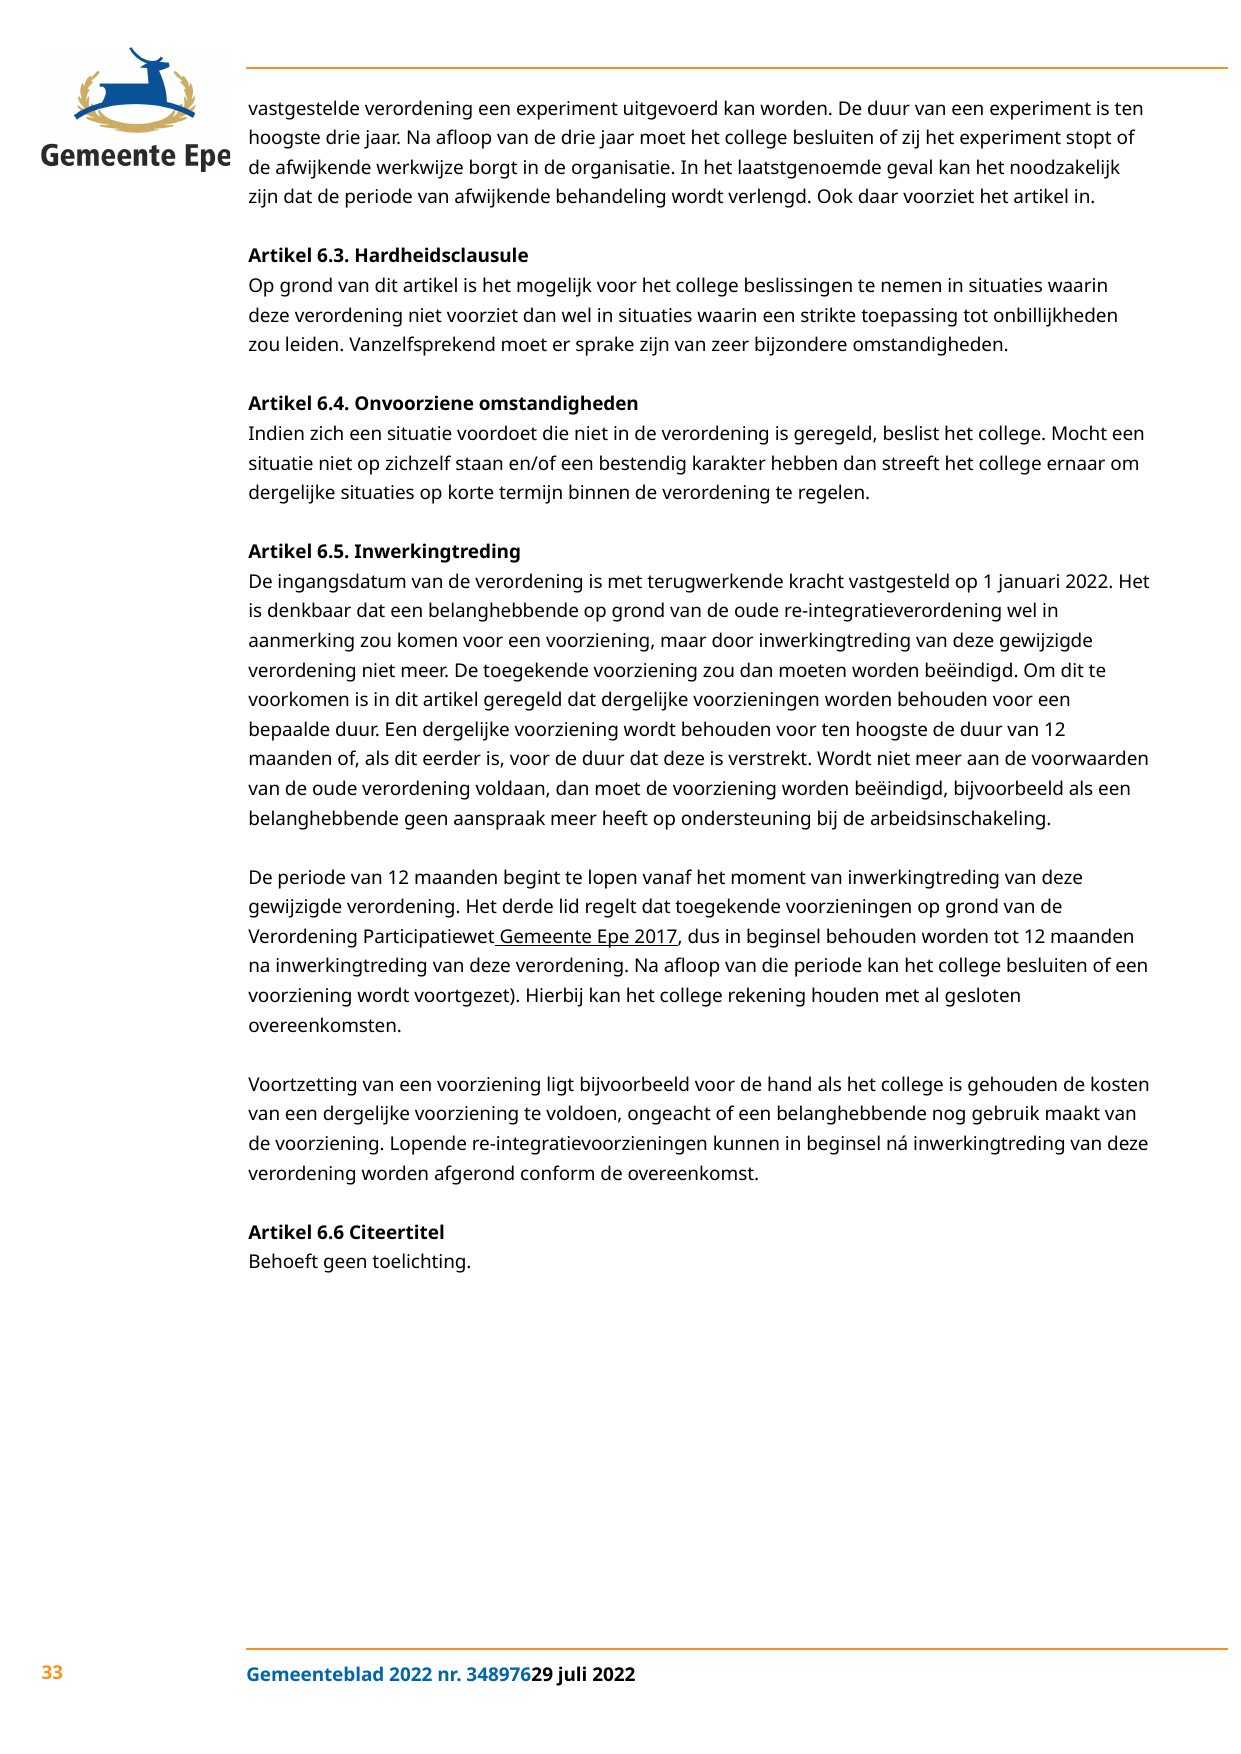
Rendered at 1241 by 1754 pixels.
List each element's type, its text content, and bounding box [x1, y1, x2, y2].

text Behoeft geen toelichting. [248, 1248, 1152, 1274]
text Artikel 6.6 Citeertitel [248, 1219, 1152, 1245]
text Artikel 6.3. Hardheidsclausule [248, 243, 1152, 268]
text Artikel 6.4. Onvoorziene omstandigheden [248, 391, 1152, 416]
text De periode van 12 maanden begint te lopen vanaf het moment van inwerkingtreding van deze gewijzigde verordening. Het derde lid regelt dat toegekende voorzieningen op grond van de Verordening Participatiewet Gemeente Epe 2017, dus in beginsel behouden worden tot 12 maanden na inwerkingtreding van deze verordening. Na afloop van die periode kan het college besluiten of een voorziening wordt voortgezet). Hierbij kan het college rekening houden met al gesloten overeenkomsten. [248, 864, 1152, 1038]
text De ingangsdatum van de verordening is met terugwerkende kracht vastgesteld op 1 januari 2022. Het is denkbaar dat een belanghebbende op grond van de oude re-integratieverordening wel in aanmerking zou komen voor een voorziening, maar door inwerkingtreding van deze gewijzigde verordening niet meer. De toegekende voorziening zou dan moeten worden beëindigd. Om dit te voorkomen is in dit artikel geregeld dat dergelijke voorzieningen worden behouden voor een bepaalde duur. Een dergelijke voorziening wordt behouden voor ten hoogste de duur van 12 maanden of, als dit eerder is, voor de duur dat deze is verstrekt. Wordt niet meer aan de voorwaarden van de oude verordening voldaan, dan moet de voorziening worden beëindigd, bijvoorbeeld als een belanghebbende geen aanspraak meer heeft op ondersteuning bij de arbeidsinschakeling. [248, 568, 1152, 831]
text Voortzetting van een voorziening ligt bijvoorbeeld voor de hand als het college is gehouden de kosten van een dergelijke voorziening te voldoen, ongeacht of een belanghebbende nog gebruik maakt van de voorziening. Lopende re-integratievoorzieningen kunnen in beginsel ná inwerkingtreding van deze verordening worden afgerond conform de overeenkomst. [248, 1071, 1152, 1186]
picture [41, 47, 231, 172]
text Indien zich een situatie voordoet die niet in de verordening is geregeld, beslist het college. Mocht een situatie niet op zichzelf staan en/of een bestendig karakter hebben dan streeft het college ernaar om dergelijke situaties op korte termijn binnen de verordening te regelen. [248, 420, 1152, 505]
text Artikel 6.5. Inwerkingtreding [248, 538, 1152, 564]
text Op grond van dit artikel is het mogelijk voor het college beslissingen te nemen in situaties waarin deze verordening niet voorziet dan wel in situaties waarin een strikte toepassing tot onbillijkheden zou leiden. Vanzelfsprekend moet er sprake zijn van zeer bijzondere omstandigheden. [248, 272, 1152, 357]
text vastgestelde verordening een experiment uitgevoerd kan worden. De duur van een experiment is ten hoogste drie jaar. Na afloop van de drie jaar moet het college besluiten of zij het experiment stopt of de afwijkende werkwijze borgt in de organisatie. In het laatstgenoemde geval kan het noodzakelijk zijn dat de periode van afwijkende behandeling wordt verlengd. Ook daar voorziet het artikel in. [248, 95, 1152, 209]
